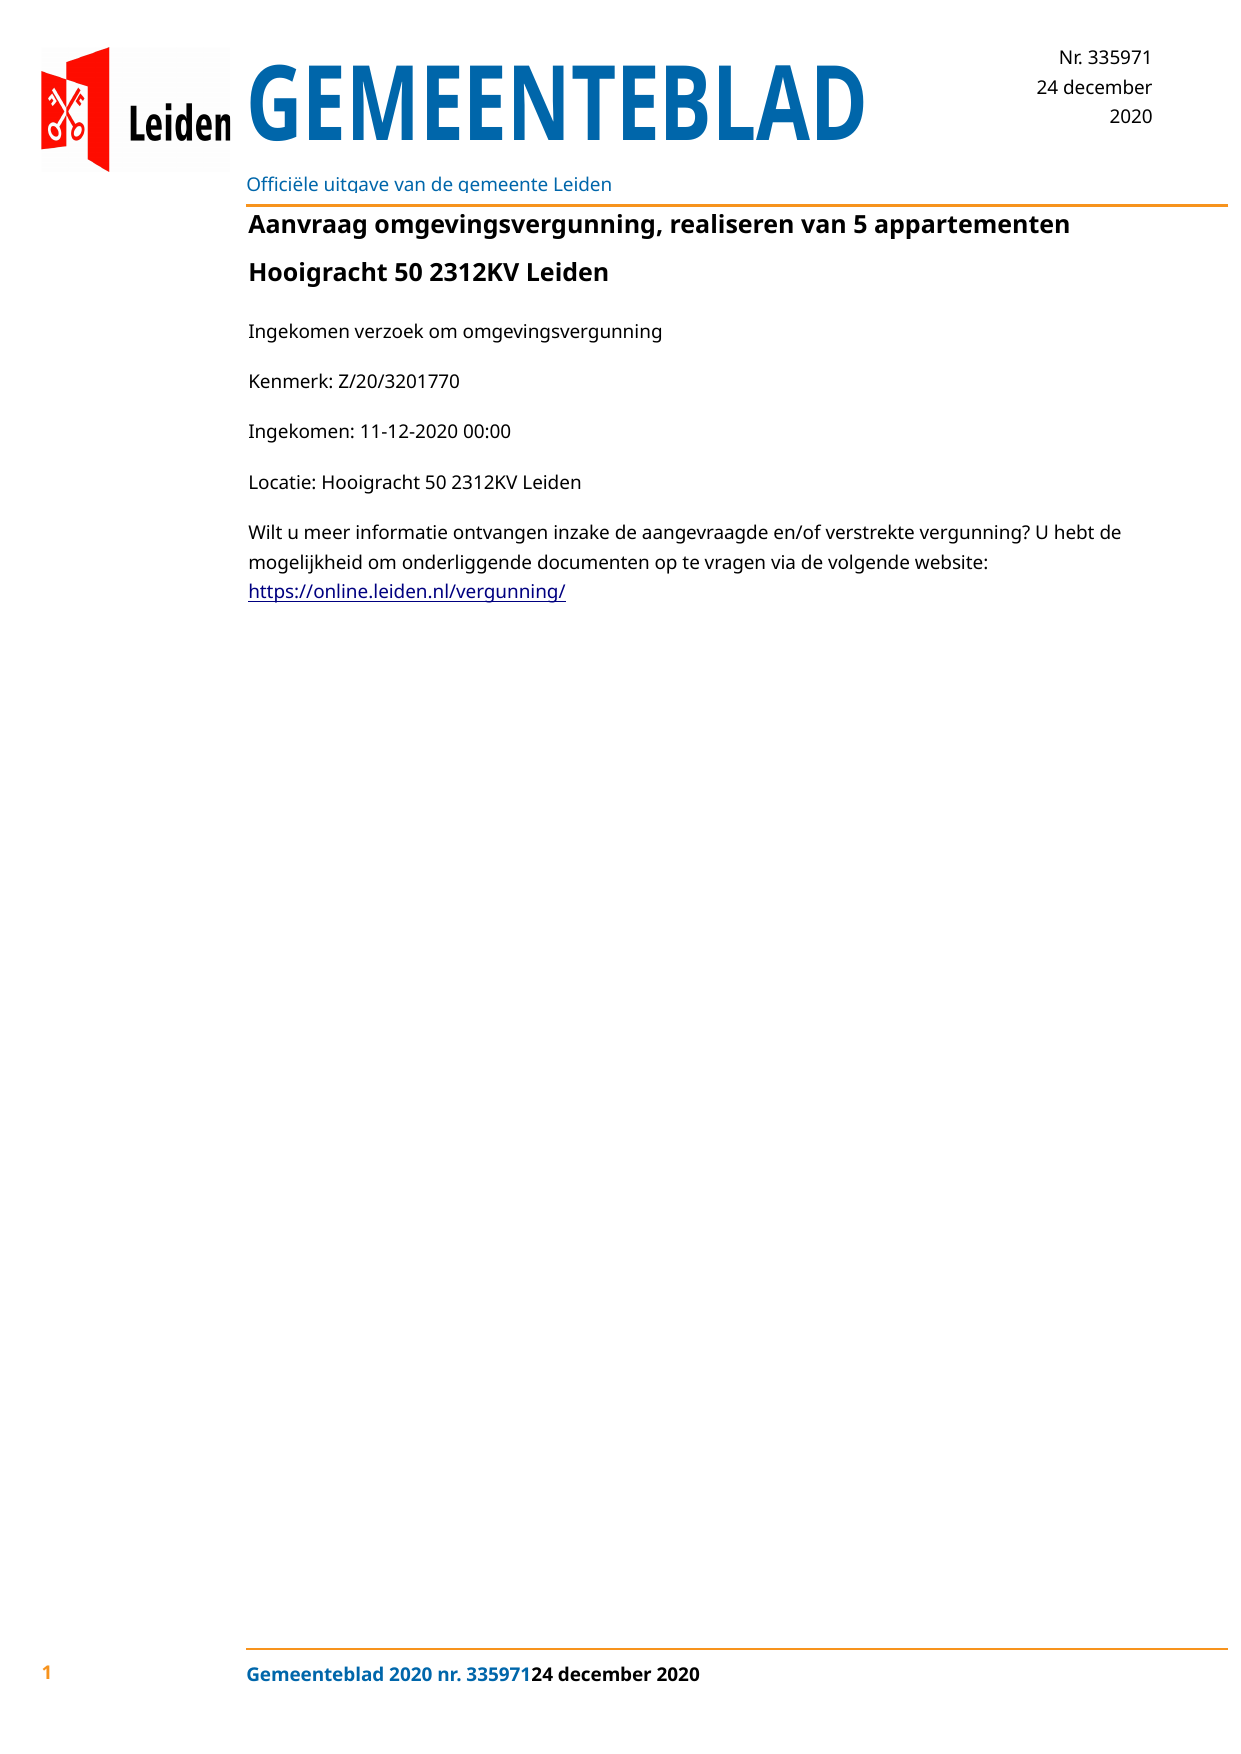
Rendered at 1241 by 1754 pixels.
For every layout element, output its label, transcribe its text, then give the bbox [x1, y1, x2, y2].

picture [41, 47, 231, 172]
text Wilt u meer informatie ontvangen inzake de aangevraagde en/of verstrekte vergunning? U hebt de mogelijkheid om onderliggende documenten op te vragen via de volgende website: https://online.leiden.nl/vergunning/ [248, 519, 1152, 604]
text Kenmerk: Z/20/3201770 [248, 368, 1152, 394]
text Locatie: Hooigracht 50 2312KV Leiden [248, 469, 1152, 495]
text Ingekomen verzoek om omgevingsvergunning [248, 318, 1152, 344]
text Aanvraag omgevingsvergunning, realiseren van 5 appartementen Hooigracht 50 2312KV Leiden [248, 207, 1152, 288]
text Ingekomen: 11-12-2020 00:00 [248, 419, 1152, 444]
